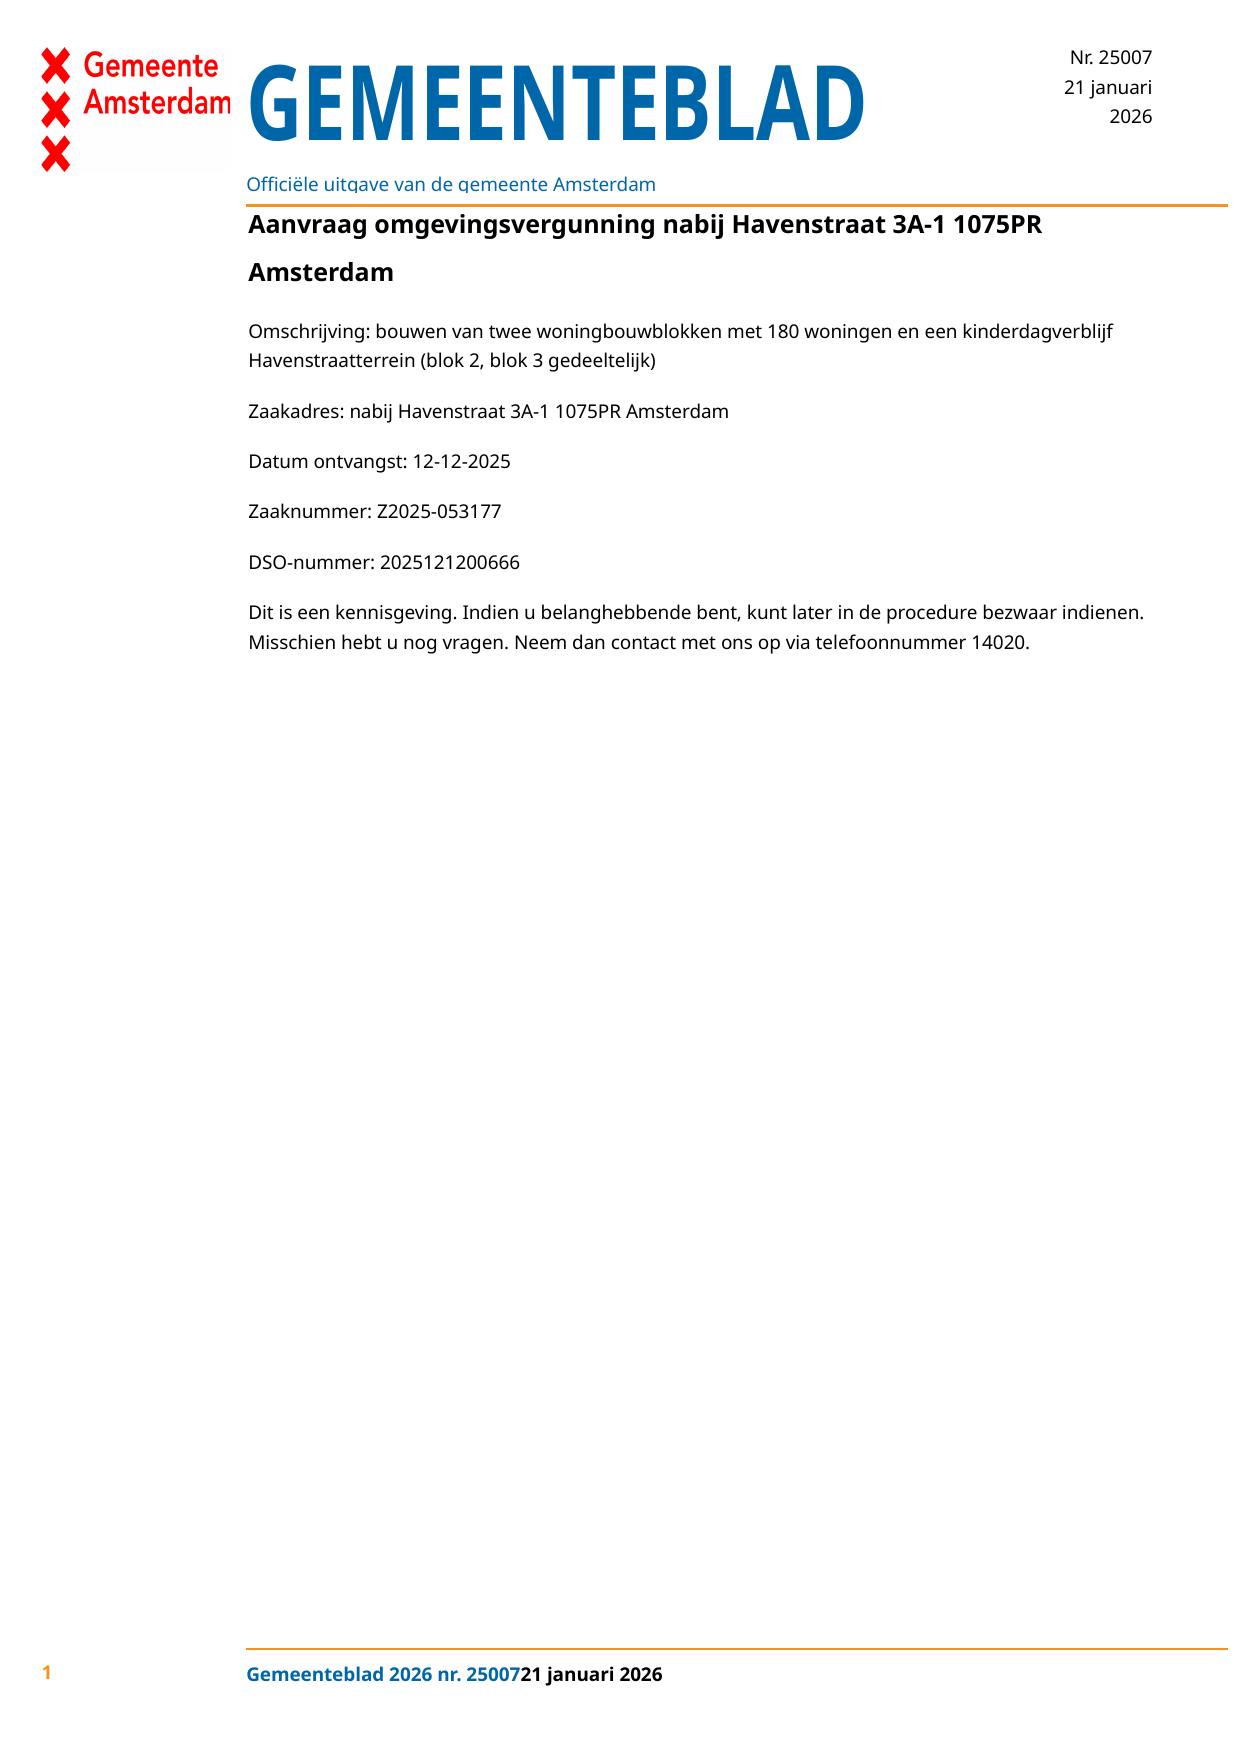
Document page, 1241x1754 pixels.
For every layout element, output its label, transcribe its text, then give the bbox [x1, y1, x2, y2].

text Zaaknummer: Z2025-053177 [248, 499, 1152, 524]
text Dit is een kennisgeving. Indien u belanghebbende bent, kunt later in de procedure bezwaar indienen. Misschien hebt u nog vragen. Neem dan contact met ons op via telefoonnummer 14020. [248, 599, 1152, 655]
text Omschrijving: bouwen van twee woningbouwblokken met 180 woningen en een kinderdagverblijf Havenstraatterrein (blok 2, blok 3 gedeeltelijk) [248, 318, 1152, 373]
text Zaakadres: nabij Havenstraat 3A-1 1075PR Amsterdam [248, 398, 1152, 424]
text Aanvraag omgevingsvergunning nabij Havenstraat 3A-1 1075PR Amsterdam [248, 207, 1152, 288]
text Datum ontvangst: 12-12-2025 [248, 448, 1152, 474]
picture [41, 47, 231, 172]
text DSO-nummer: 2025121200666 [248, 549, 1152, 575]
